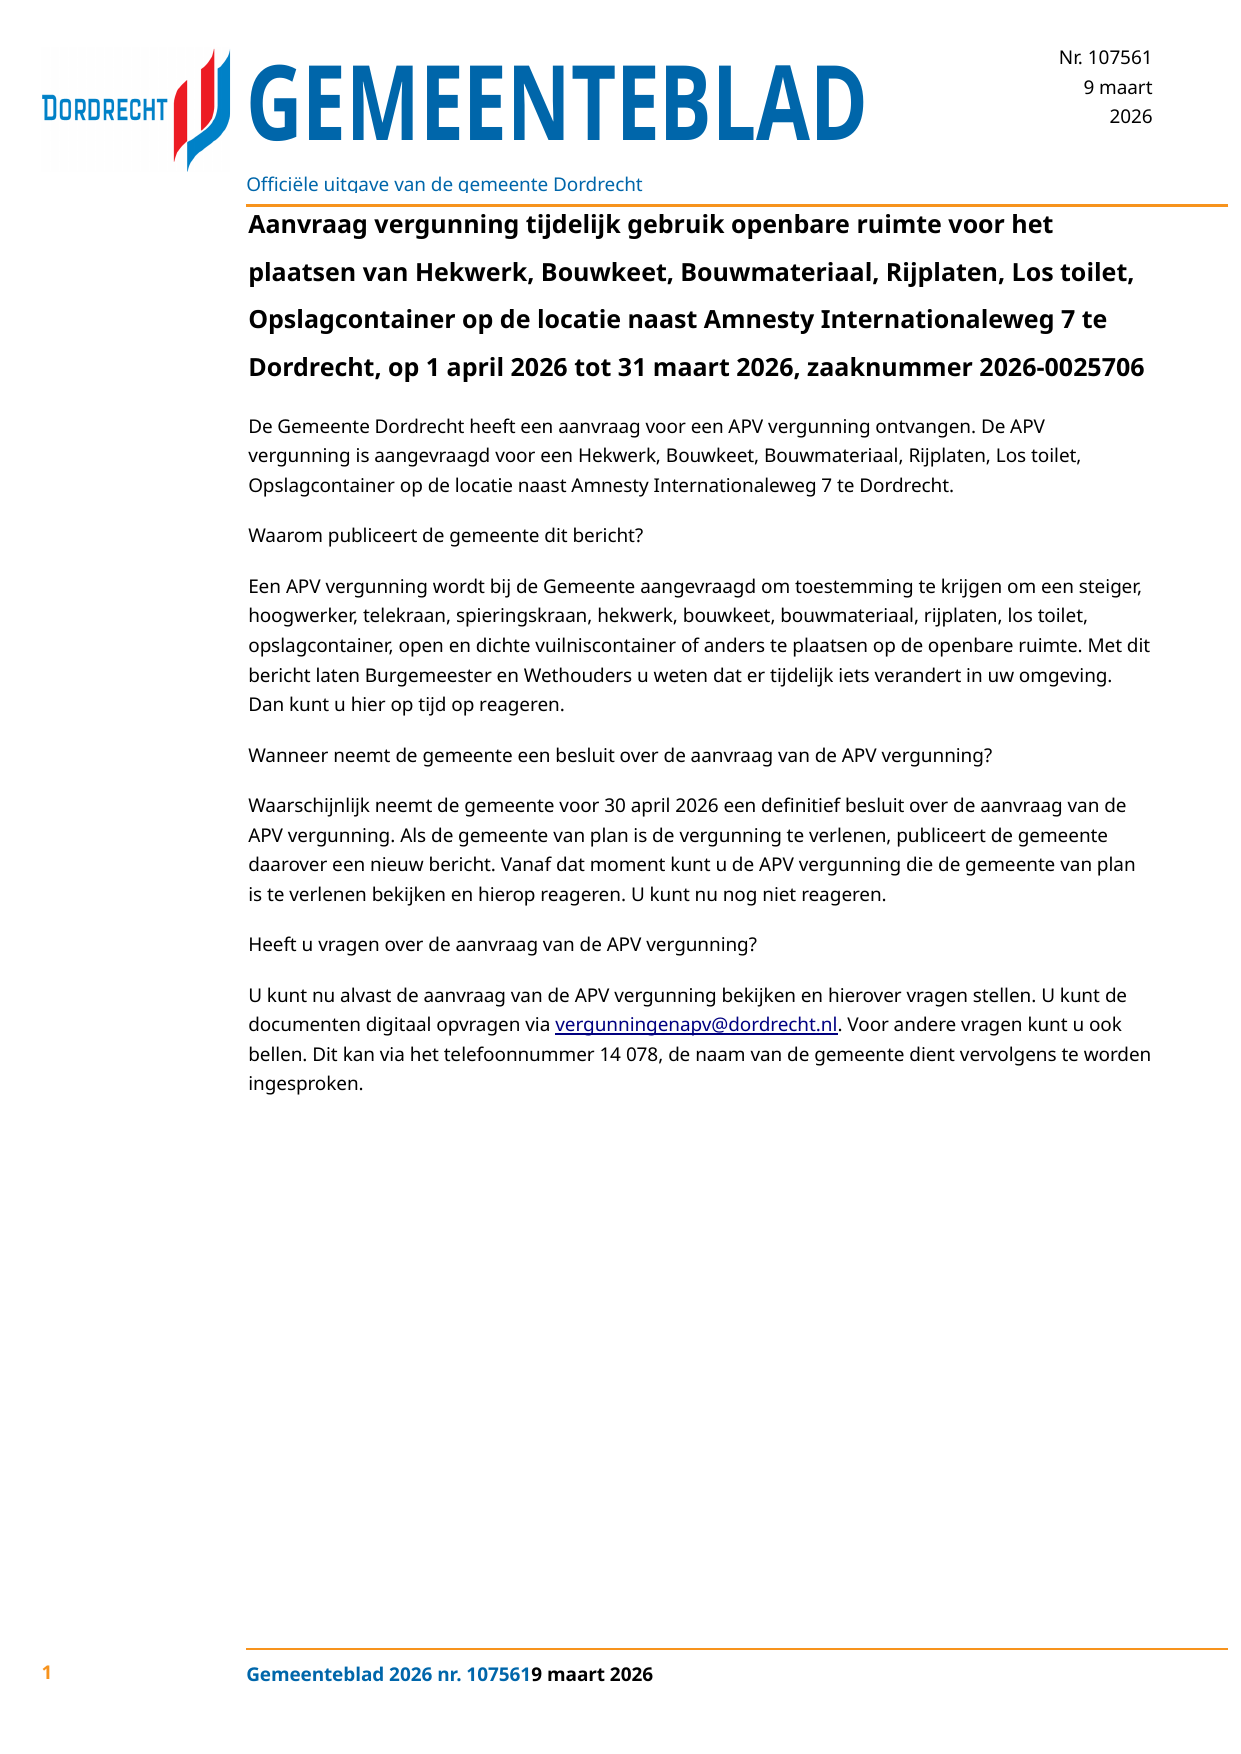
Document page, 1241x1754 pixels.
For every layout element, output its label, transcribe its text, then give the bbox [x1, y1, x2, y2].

text Wanneer neemt de gemeente een besluit over de aanvraag van de APV vergunning? [248, 742, 1152, 768]
picture [41, 47, 231, 172]
text Waarom publiceert de gemeente dit bericht? [248, 523, 1152, 548]
text De Gemeente Dordrecht heeft een aanvraag voor een APV vergunning ontvangen. De APV vergunning is aangevraagd voor een Hekwerk, Bouwkeet, Bouwmateriaal, Rijplaten, Los toilet, Opslagcontainer op de locatie naast Amnesty Internationaleweg 7 te Dordrecht. [248, 413, 1152, 498]
text Waarschijnlijk neemt de gemeente voor 30 april 2026 een definitief besluit over de aanvraag van de APV vergunning. Als de gemeente van plan is de vergunning te verlenen, publiceert de gemeente daarover een nieuw bericht. Vanaf dat moment kunt u de APV vergunning die de gemeente van plan is te verlenen bekijken en hierop reageren. U kunt nu nog niet reageren. [248, 792, 1152, 907]
text U kunt nu alvast de aanvraag van de APV vergunning bekijken en hierover vragen stellen. U kunt de documenten digitaal opvragen via vergunningenapv@dordrecht.nl. Voor andere vragen kunt u ook bellen. Dit kan via het telefoonnummer 14 078, de naam van de gemeente dient vervolgens te worden ingesproken. [248, 982, 1152, 1096]
text Heeft u vragen over de aanvraag van de APV vergunning? [248, 931, 1152, 957]
text Aanvraag vergunning tijdelijk gebruik openbare ruimte voor het plaatsen van Hekwerk, Bouwkeet, Bouwmateriaal, Rijplaten, Los toilet, Opslagcontainer op de locatie naast Amnesty Internationaleweg 7 te Dordrecht, op 1 april 2026 tot 31 maart 2026, zaaknummer 2026-0025706 [248, 207, 1152, 384]
text Een APV vergunning wordt bij de Gemeente aangevraagd om toestemming te krijgen om een steiger, hoogwerker, telekraan, spieringskraan, hekwerk, bouwkeet, bouwmateriaal, rijplaten, los toilet, opslagcontainer, open en dichte vuilniscontainer of anders te plaatsen op de openbare ruimte. Met dit bericht laten Burgemeester en Wethouders u weten dat er tijdelijk iets verandert in uw omgeving. Dan kunt u hier op tijd op reageren. [248, 573, 1152, 717]
